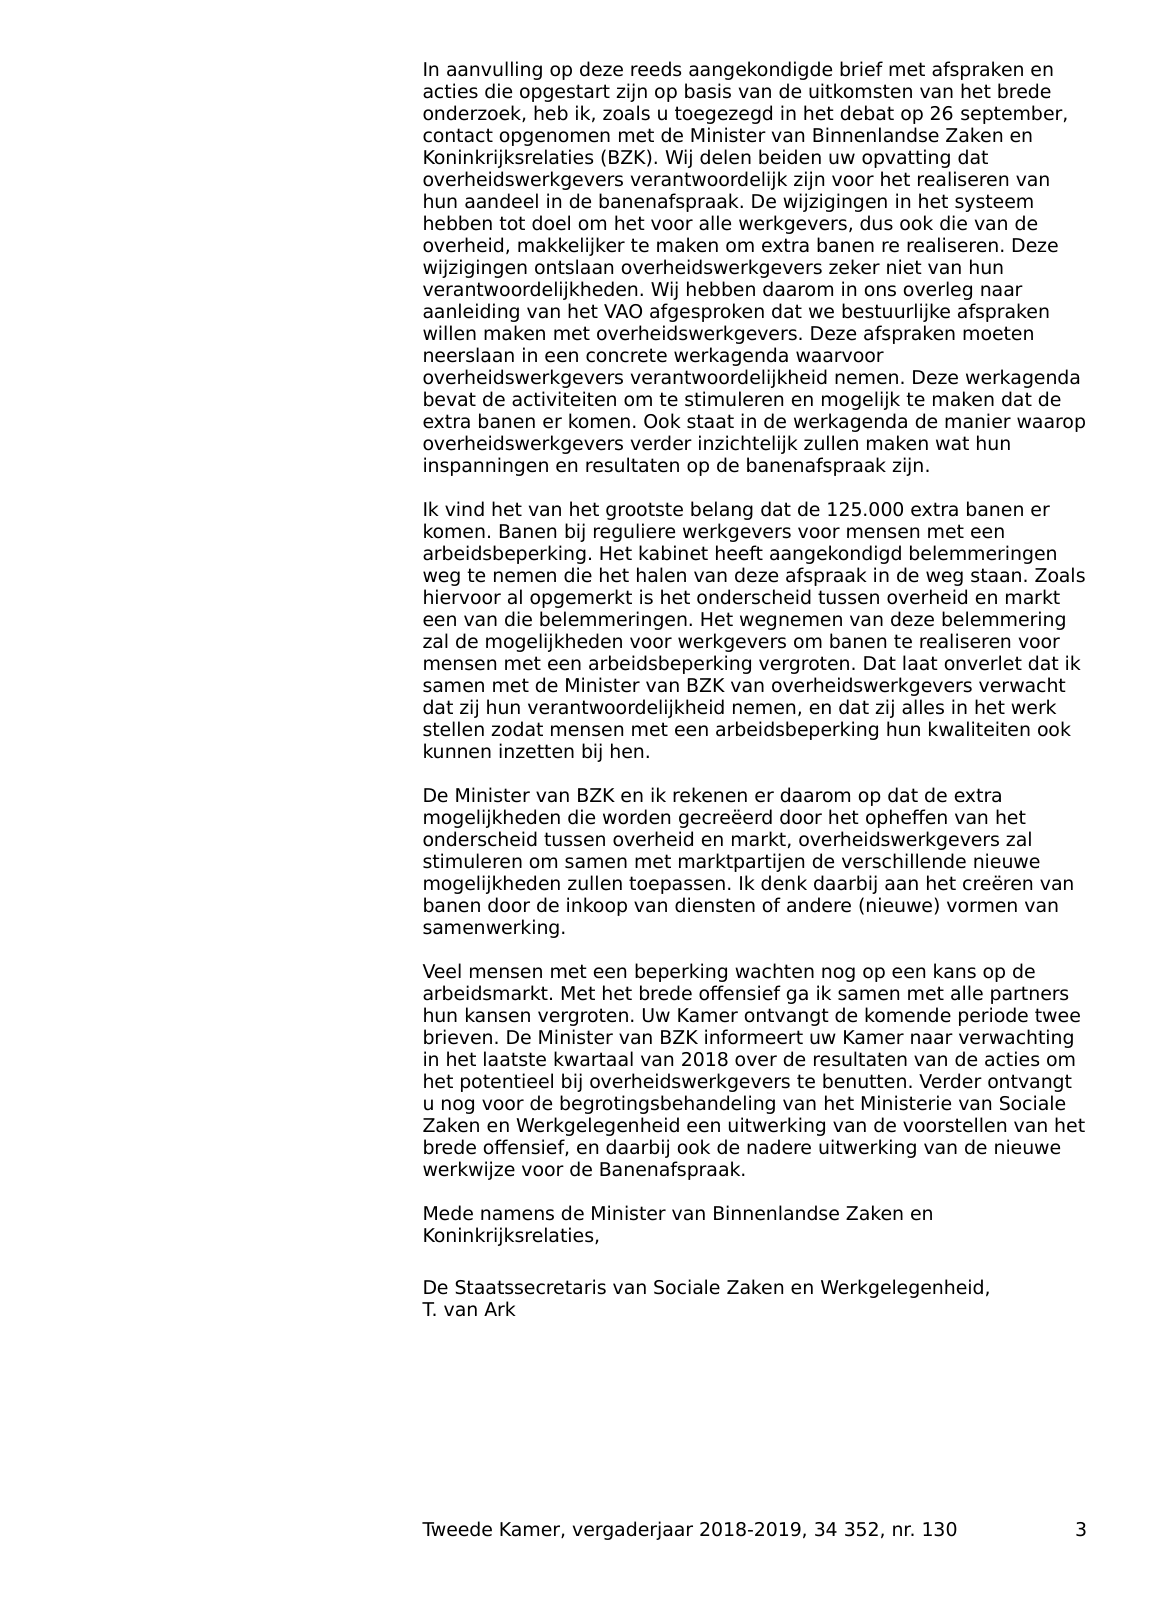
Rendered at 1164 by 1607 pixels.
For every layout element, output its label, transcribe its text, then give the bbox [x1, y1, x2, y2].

text Veel mensen met een beperking wachten nog op een kans op de arbeidsmarkt. Met het brede offensief ga ik samen met alle partners hun kansen vergroten. Uw Kamer ontvangt de komende periode twee brieven. De Minister van BZK informeert uw Kamer naar verwachting in het laatste kwartaal van 2018 over de resultaten van de acties om het potentieel bij overheidswerkgevers te benutten. Verder ontvangt u nog voor de begrotingsbehandeling van het Ministerie van Sociale Zaken en Werkgelegenheid een uitwerking van de voorstellen van het brede offensief, en daarbij ook de nadere uitwerking van de nieuwe werkwijze voor de Banenafspraak. [422, 961, 1087, 1181]
text Ik vind het van het grootste belang dat de 125.000 extra banen er komen. Banen bij reguliere werkgevers voor mensen met een arbeidsbeperking. Het kabinet heeft aangekondigd belemmeringen weg te nemen die het halen van deze afspraak in de weg staan. Zoals hiervoor al opgemerkt is het onderscheid tussen overheid en markt een van die belemmeringen. Het wegnemen van deze belemmering zal de mogelijkheden voor werkgevers om banen te realiseren voor mensen met een arbeidsbeperking vergroten. Dat laat onverlet dat ik samen met de Minister van BZK van overheidswerkgevers verwacht dat zij hun verantwoordelijkheid nemen, en dat zij alles in het werk stellen zodat mensen met een arbeidsbeperking hun kwaliteiten ook kunnen inzetten bij hen. [422, 499, 1087, 763]
text Mede namens de Minister van Binnenlandse Zaken en Koninkrijksrelaties, [422, 1203, 1087, 1247]
text De Staatssecretaris van Sociale Zaken en Werkgelegenheid, T. van Ark [422, 1277, 1087, 1321]
text De Minister van BZK en ik rekenen er daarom op dat de extra mogelijkheden die worden gecreëerd door het opheffen van het onderscheid tussen overheid en markt, overheidswerkgevers zal stimuleren om samen met marktpartijen de verschillende nieuwe mogelijkheden zullen toepassen. Ik denk daarbij aan het creëren van banen door de inkoop van diensten of andere (nieuwe) vormen van samenwerking. [422, 785, 1087, 939]
text In aanvulling op deze reeds aangekondigde brief met afspraken en acties die opgestart zijn op basis van de uitkomsten van het brede onderzoek, heb ik, zoals u toegezegd in het debat op 26 september, contact opgenomen met de Minister van Binnenlandse Zaken en Koninkrijksrelaties (BZK). Wij delen beiden uw opvatting dat overheidswerkgevers verantwoordelijk zijn voor het realiseren van hun aandeel in de banenafspraak. De wijzigingen in het systeem hebben tot doel om het voor alle werkgevers, dus ook die van de overheid, makkelijker te maken om extra banen re realiseren. Deze wijzigingen ontslaan overheidswerkgevers zeker niet van hun verantwoordelijkheden. Wij hebben daarom in ons overleg naar aanleiding van het VAO afgesproken dat we bestuurlijke afspraken willen maken met overheidswerkgevers. Deze afspraken moeten neerslaan in een concrete werkagenda waarvoor overheidswerkgevers verantwoordelijkheid nemen. Deze werkagenda bevat de activiteiten om te stimuleren en mogelijk te maken dat de extra banen er komen. Ook staat in de werkagenda de manier waarop overheidswerkgevers verder inzichtelijk zullen maken wat hun inspanningen en resultaten op de banenafspraak zijn. [422, 59, 1087, 477]
